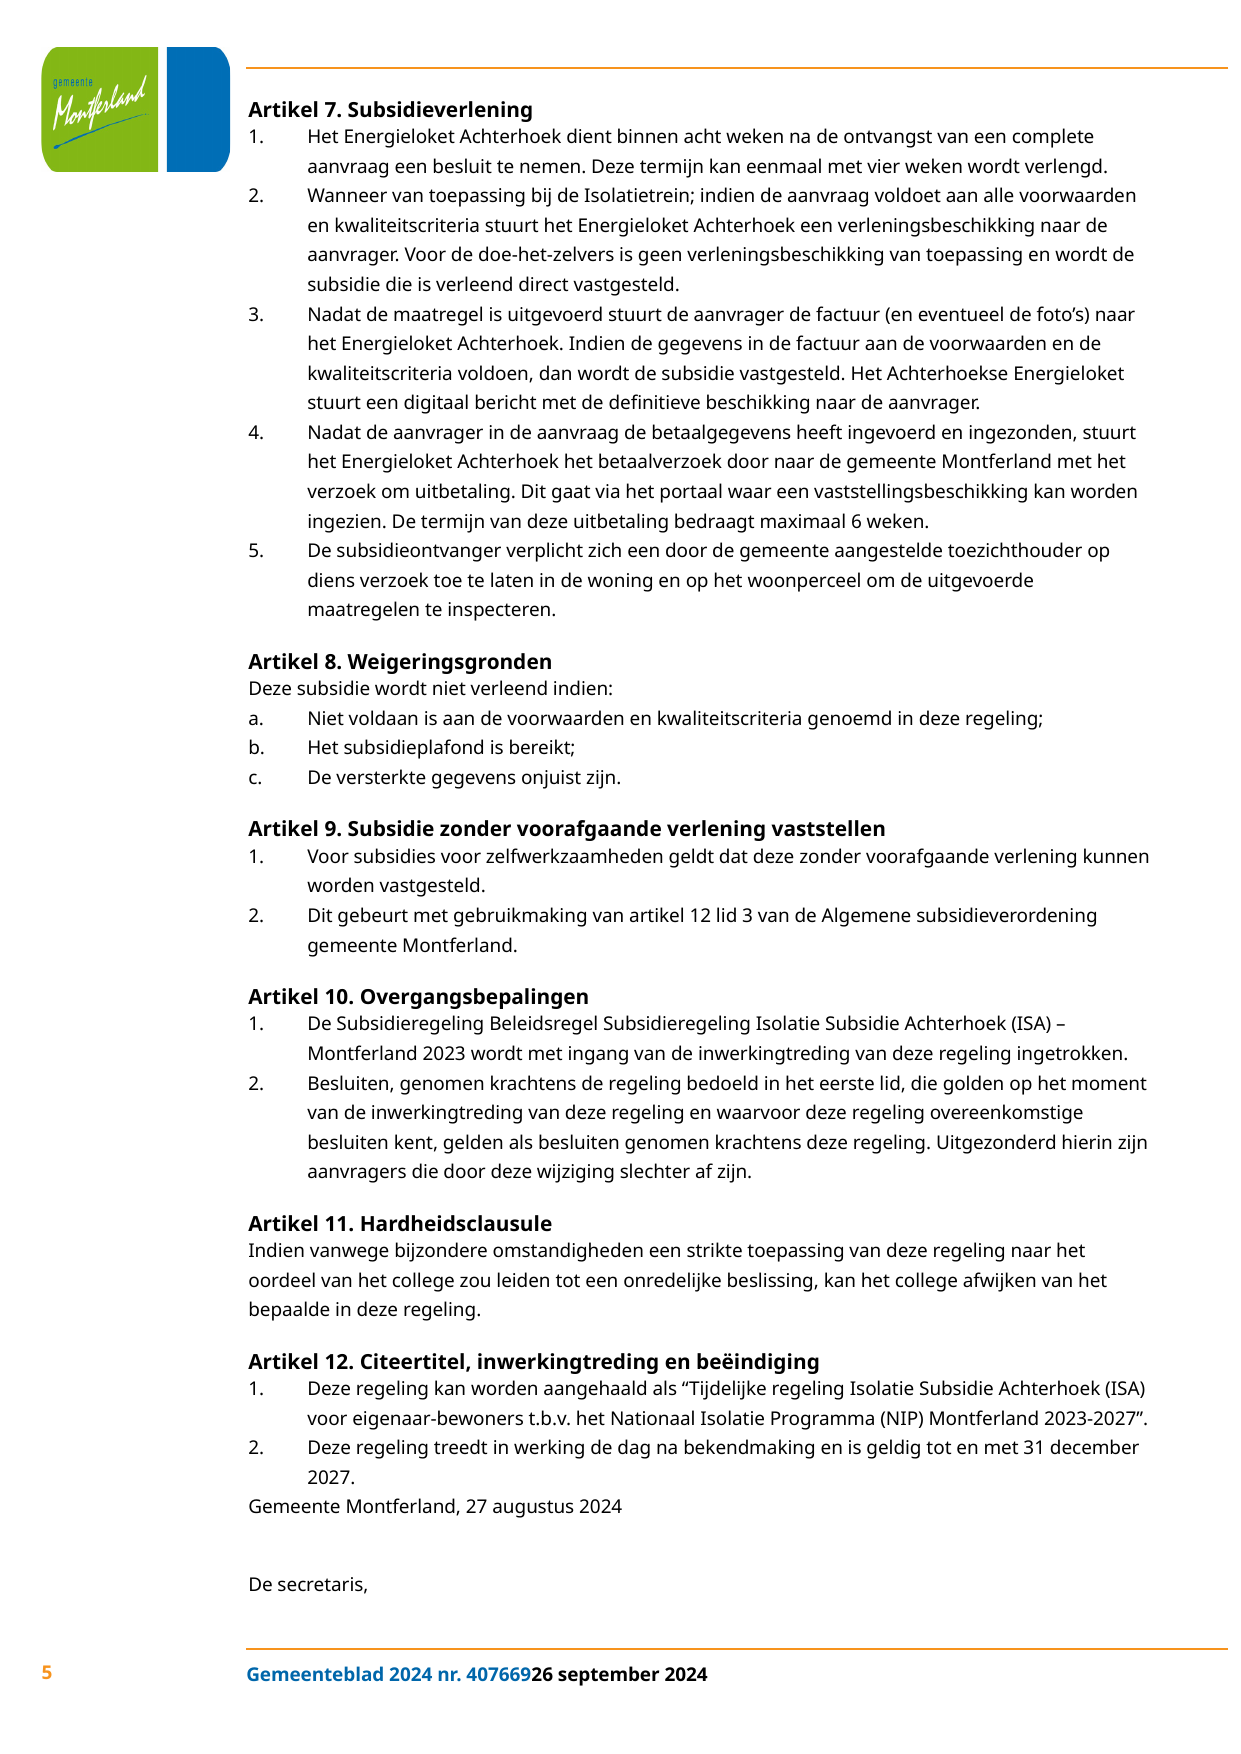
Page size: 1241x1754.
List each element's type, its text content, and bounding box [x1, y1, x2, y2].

text De secretaris, [248, 1571, 1152, 1597]
list Nadat de aanvrager in de aanvraag de betaalgegevens heeft ingevoerd en ingezonden, stuurt het Energieloket Achterhoek het betaalverzoek door naar de gemeente Montferland met het verzoek om uitbetaling. Dit gaat via het portaal waar een vaststellingsbeschikking kan worden ingezien. De termijn van deze uitbetaling bedraagt maximaal 6 weken. [248, 419, 1152, 533]
list Besluiten, genomen krachtens de regeling bedoeld in het eerste lid, die golden op het moment van de inwerkingtreding van deze regeling en waarvoor deze regeling overeenkomstige besluiten kent, gelden als besluiten genomen krachtens deze regeling. Uitgezonderd hierin zijn aanvragers die door deze wijziging slechter af zijn. [248, 1070, 1152, 1184]
list Deze regeling treedt in werking de dag na bekendmaking en is geldig tot en met 31 december 2027. [248, 1434, 1152, 1490]
list Dit gebeurt met gebruikmaking van artikel 12 lid 3 van de Algemene subsidieverordening gemeente Montferland. [248, 902, 1152, 957]
text Artikel 9. Subsidie zonder voorafgaande verlening vaststellen [248, 814, 1152, 843]
text Indien vanwege bijzondere omstandigheden een strikte toepassing van deze regeling naar het oordeel van het college zou leiden tot een onredelijke beslissing, kan het college afwijken van het bepaalde in deze regeling. [248, 1237, 1152, 1322]
list Het subsidieplafond is bereikt; [248, 734, 1152, 760]
list Voor subsidies voor zelfwerkzaamheden geldt dat deze zonder voorafgaande verlening kunnen worden vastgesteld. [248, 843, 1152, 898]
text Artikel 12. Citeertitel, inwerkingtreding en beëindiging [248, 1347, 1152, 1375]
list De subsidieontvanger verplicht zich een door de gemeente aangestelde toezichthouder op diens verzoek toe te laten in de woning en op het woonperceel om de uitgevoerde maatregelen te inspecteren. [248, 537, 1152, 622]
text Gemeente Montferland, 27 augustus 2024 [248, 1494, 1152, 1519]
list Niet voldaan is aan de voorwaarden en kwaliteitscriteria genoemd in deze regeling; [248, 705, 1152, 731]
list Nadat de maatregel is uitgevoerd stuurt de aanvrager de factuur (en eventueel de foto’s) naar het Energieloket Achterhoek. Indien de gegevens in de factuur aan de voorwaarden en de kwaliteitscriteria voldoen, dan wordt de subsidie vastgesteld. Het Achterhoekse Energieloket stuurt een digitaal bericht met de definitieve beschikking naar de aanvrager. [248, 301, 1152, 415]
text Artikel 10. Overgangsbepalingen [248, 982, 1152, 1011]
text Deze subsidie wordt niet verleend indien: [248, 675, 1152, 701]
list Wanneer van toepassing bij de Isolatietrein; indien de aanvraag voldoet aan alle voorwaarden en kwaliteitscriteria stuurt het Energieloket Achterhoek een verleningsbeschikking naar de aanvrager. Voor de doe-het-zelvers is geen verleningsbeschikking van toepassing en wordt de subsidie die is verleend direct vastgesteld. [248, 182, 1152, 297]
list Het Energieloket Achterhoek dient binnen acht weken na de ontvangst van een complete aanvraag een besluit te nemen. Deze termijn kan eenmaal met vier weken wordt verlengd. [248, 123, 1152, 178]
list Deze regeling kan worden aangehaald als “Tijdelijke regeling Isolatie Subsidie Achterhoek (ISA) voor eigenaar-bewoners t.b.v. het Nationaal Isolatie Programma (NIP) Montferland 2023-2027”. [248, 1375, 1152, 1431]
picture [41, 47, 231, 172]
list De Subsidieregeling Beleidsregel Subsidieregeling Isolatie Subsidie Achterhoek (ISA) – Montferland 2023 wordt met ingang van de inwerkingtreding van deze regeling ingetrokken. [248, 1011, 1152, 1066]
text Artikel 7. Subsidieverlening [248, 95, 1152, 123]
text Artikel 11. Hardheidsclausule [248, 1209, 1152, 1237]
text Artikel 8. Weigeringsgronden [248, 647, 1152, 675]
list De versterkte gegevens onjuist zijn. [248, 764, 1152, 790]
